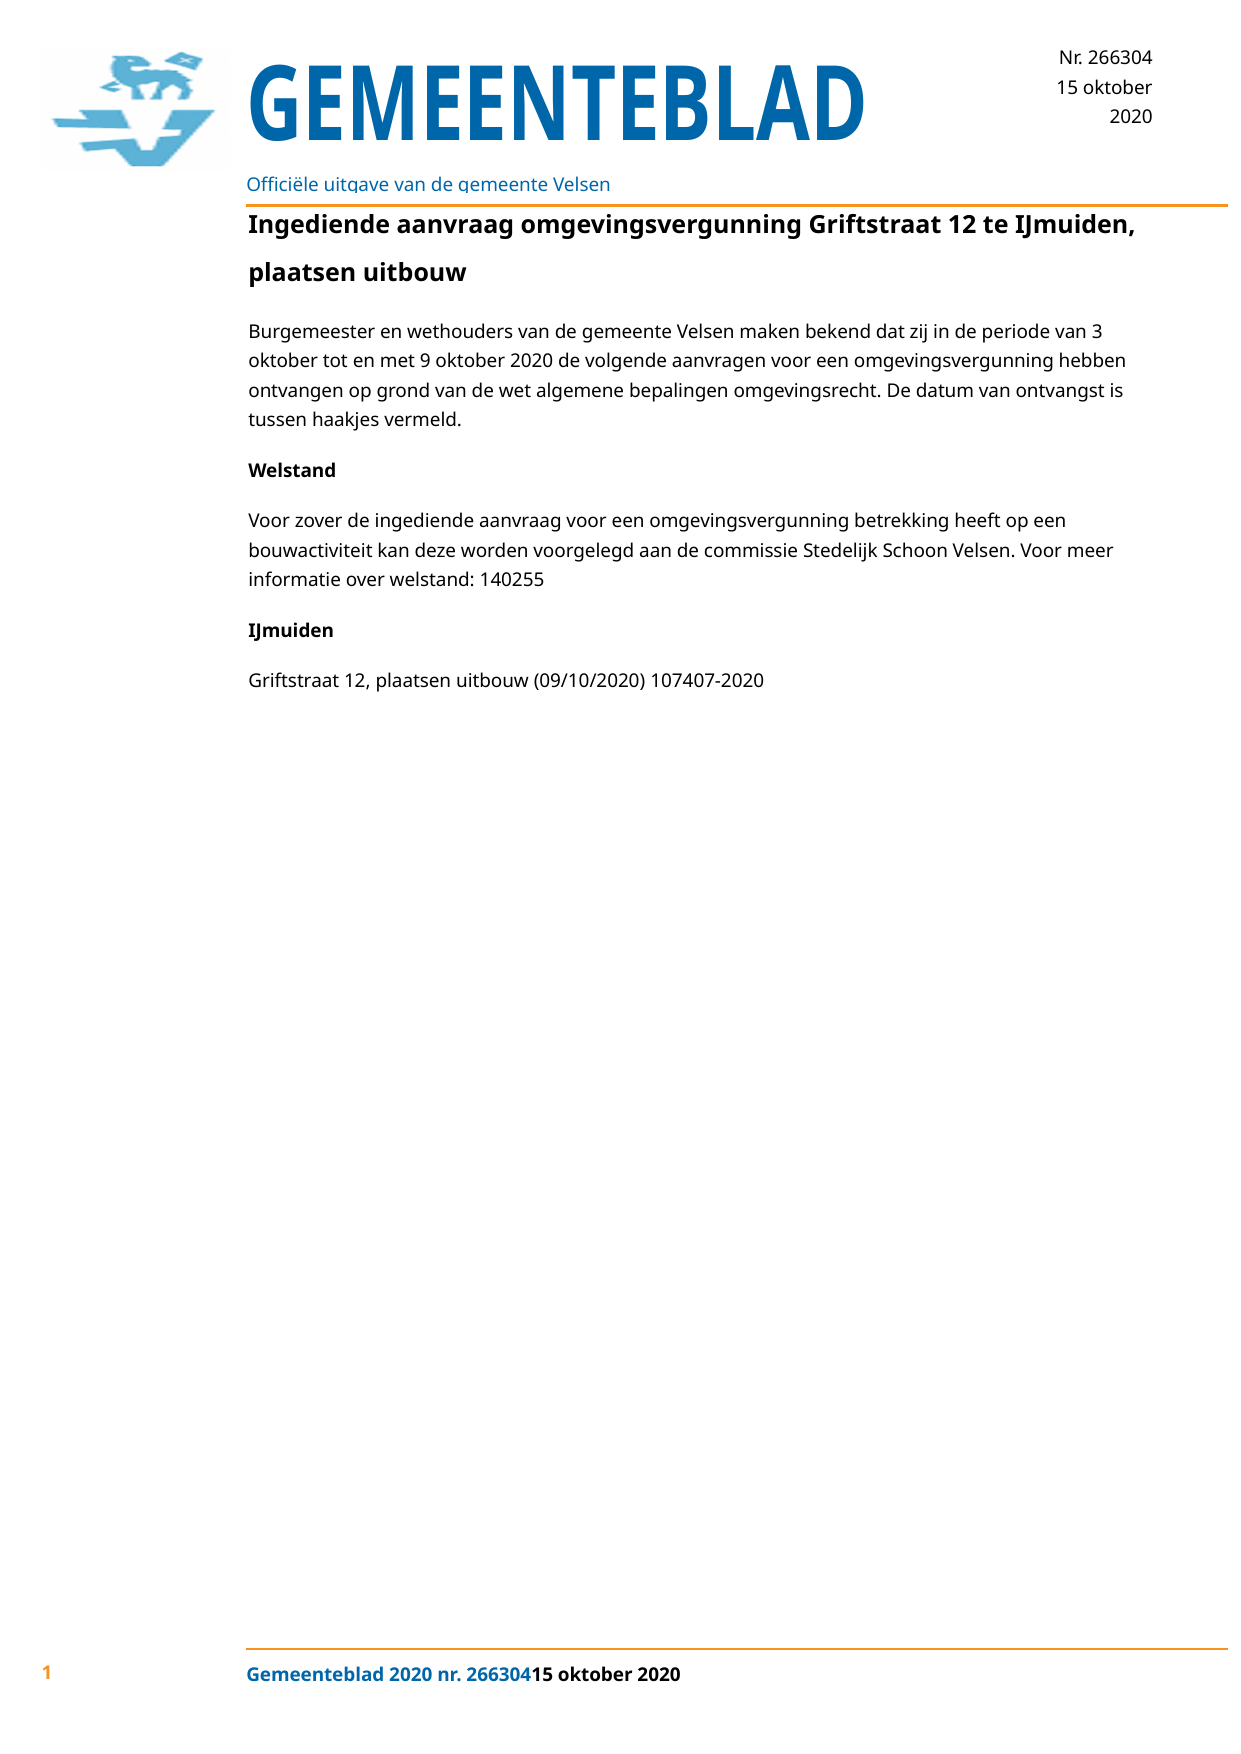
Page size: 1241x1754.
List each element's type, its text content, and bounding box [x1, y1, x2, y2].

text Welstand [248, 457, 1152, 483]
text Griftstraat 12, plaatsen uitbouw (09/10/2020) 107407-2020 [248, 667, 1152, 693]
picture [41, 47, 231, 172]
text Voor zover de ingediende aanvraag voor een omgevingsvergunning betrekking heeft op een bouwactiviteit kan deze worden voorgelegd aan de commissie Stedelijk Schoon Velsen. Voor meer informatie over welstand: 140255 [248, 507, 1152, 592]
text Ingediende aanvraag omgevingsvergunning Griftstraat 12 te IJmuiden, plaatsen uitbouw [248, 207, 1152, 288]
text Burgemeester en wethouders van de gemeente Velsen maken bekend dat zij in de periode van 3 oktober tot en met 9 oktober 2020 de volgende aanvragen voor een omgevingsvergunning hebben ontvangen op grond van de wet algemene bepalingen omgevingsrecht. De datum van ontvangst is tussen haakjes vermeld. [248, 318, 1152, 432]
text IJmuiden [248, 617, 1152, 643]
